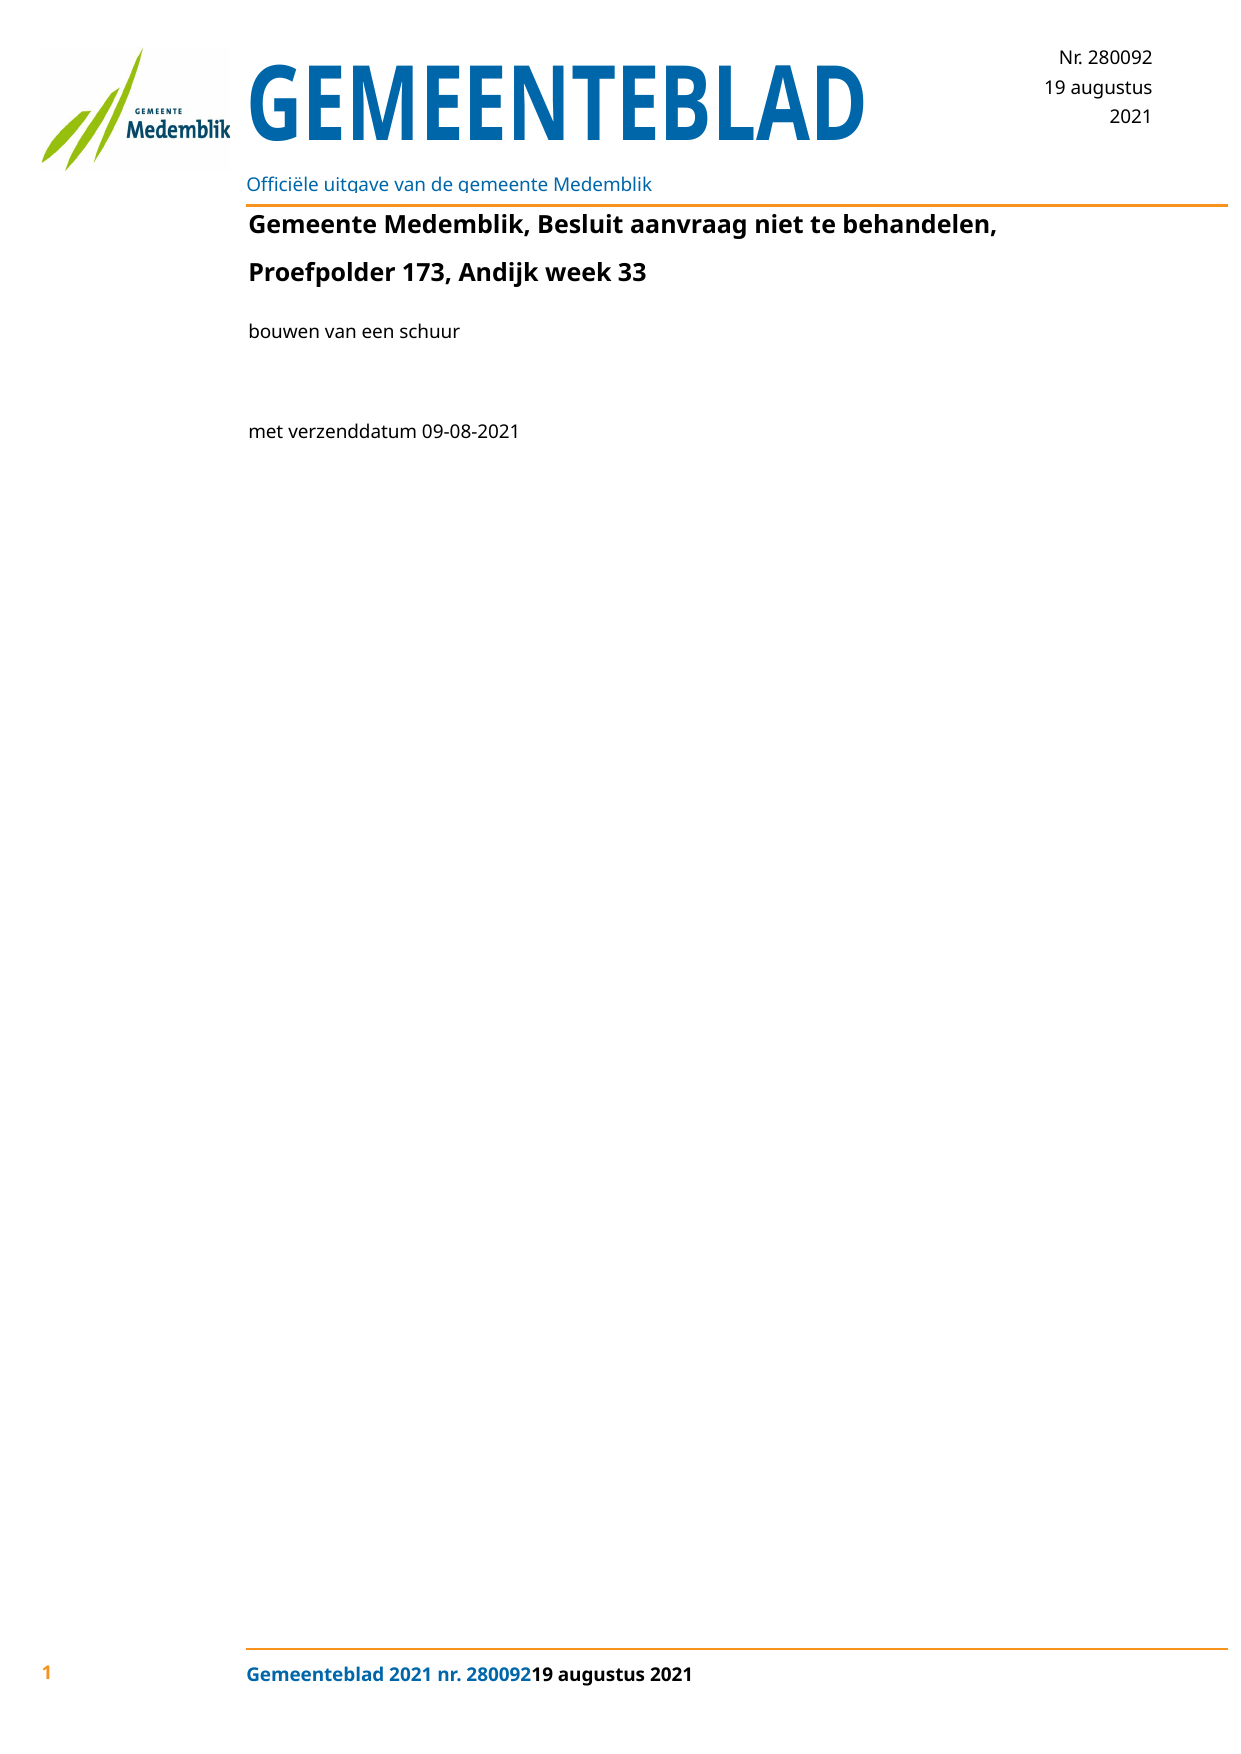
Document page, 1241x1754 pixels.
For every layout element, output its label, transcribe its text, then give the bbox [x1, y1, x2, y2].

text bouwen van een schuur [248, 318, 1152, 344]
picture [41, 47, 231, 172]
text met verzenddatum 09-08-2021 [248, 419, 1152, 444]
text Gemeente Medemblik, Besluit aanvraag niet te behandelen, Proefpolder 173, Andijk week 33 [248, 207, 1152, 288]
